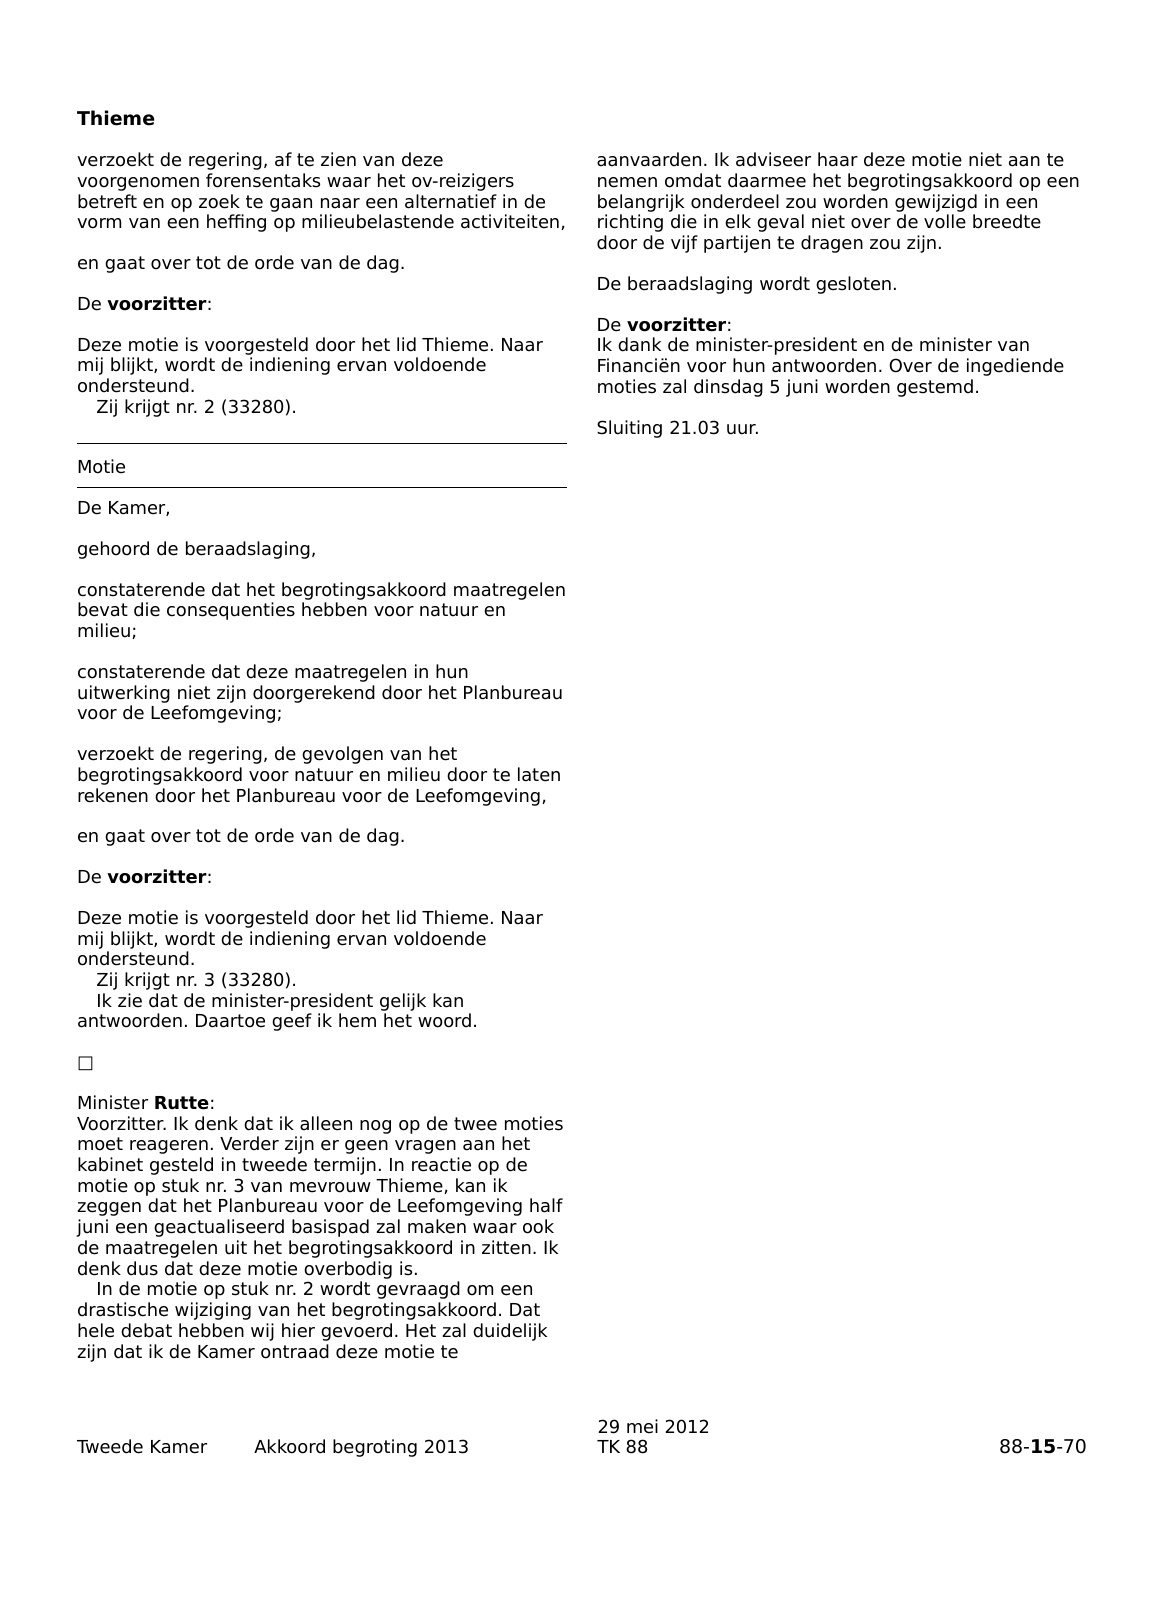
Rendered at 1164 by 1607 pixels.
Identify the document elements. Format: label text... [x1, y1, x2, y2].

text constaterende dat het begrotingsakkoord maatregelen bevat die consequenties hebben voor natuur en milieu; [77, 579, 567, 642]
text Ik dank de minister-president en de minister van Financiën voor hun antwoorden. Over de ingediende moties zal dinsdag 5 juni worden gestemd. [596, 335, 1087, 397]
text De voorzitter: [77, 867, 567, 888]
text constaterende dat deze maatregelen in hun uitwerking niet zijn doorgerekend door het Planbureau voor de Leefomgeving; [77, 662, 567, 724]
text Minister Rutte: [77, 1093, 567, 1113]
text Zij krijgt nr. 2 (33280). [77, 397, 567, 417]
text verzoekt de regering, af te zien van deze voorgenomen forensentaks waar het ov-reizigers betreft en op zoek te gaan naar een alternatief in de vorm van een heffing op milieubelastende activiteiten, [77, 150, 567, 233]
text Deze motie is voorgesteld door het lid Thieme. Naar mij blijkt, wordt de indiening ervan voldoende ondersteund. [77, 334, 567, 397]
text De Kamer, [77, 498, 567, 519]
text en gaat over tot de orde van de dag. [77, 826, 567, 847]
text aanvaarden. Ik adviseer haar deze motie niet aan te nemen omdat daarmee het begrotingsakkoord op een belangrijk onderdeel zou worden gewijzigd in een richting die in elk geval niet over de volle breedte door de vijf partijen te dragen zou zijn. [596, 150, 1087, 254]
text Deze motie is voorgesteld door het lid Thieme. Naar mij blijkt, wordt de indiening ervan voldoende ondersteund. [77, 908, 567, 970]
text Motie [77, 457, 567, 478]
text Zij krijgt nr. 3 (33280). [77, 970, 567, 991]
text Voorzitter. Ik denk dat ik alleen nog op de twee moties moet reageren. Verder zijn er geen vragen aan het kabinet gesteld in tweede termijn. In reactie op de motie op stuk nr. 3 van mevrouw Thieme, kan ik zeggen dat het Planbureau voor de Leefomgeving half juni een geactualiseerd basispad zal maken waar ook de maatregelen uit het begrotingsakkoord in zitten. Ik denk dus dat deze motie overbodig is. [77, 1113, 567, 1279]
text gehoord de beraadslaging, [77, 539, 567, 559]
text De beraadslaging wordt gesloten. [596, 274, 1087, 294]
text □ [77, 1052, 567, 1073]
text De voorzitter: [77, 294, 567, 314]
text Ik zie dat de minister-president gelijk kan antwoorden. Daartoe geef ik hem het woord. [77, 991, 567, 1032]
text Sluiting 21.03 uur. [596, 417, 1087, 438]
text De voorzitter: [596, 314, 1087, 335]
text en gaat over tot de orde van de dag. [77, 253, 567, 274]
text verzoekt de regering, de gevolgen van het begrotingsakkoord voor natuur en milieu door te laten rekenen door het Planbureau voor de Leefomgeving, [77, 744, 567, 806]
text In de motie op stuk nr. 2 wordt gevraagd om een drastische wijziging van het begrotingsakkoord. Dat hele debat hebben wij hier gevoerd. Het zal duidelijk zijn dat ik de Kamer ontraad deze motie te [77, 1279, 567, 1362]
